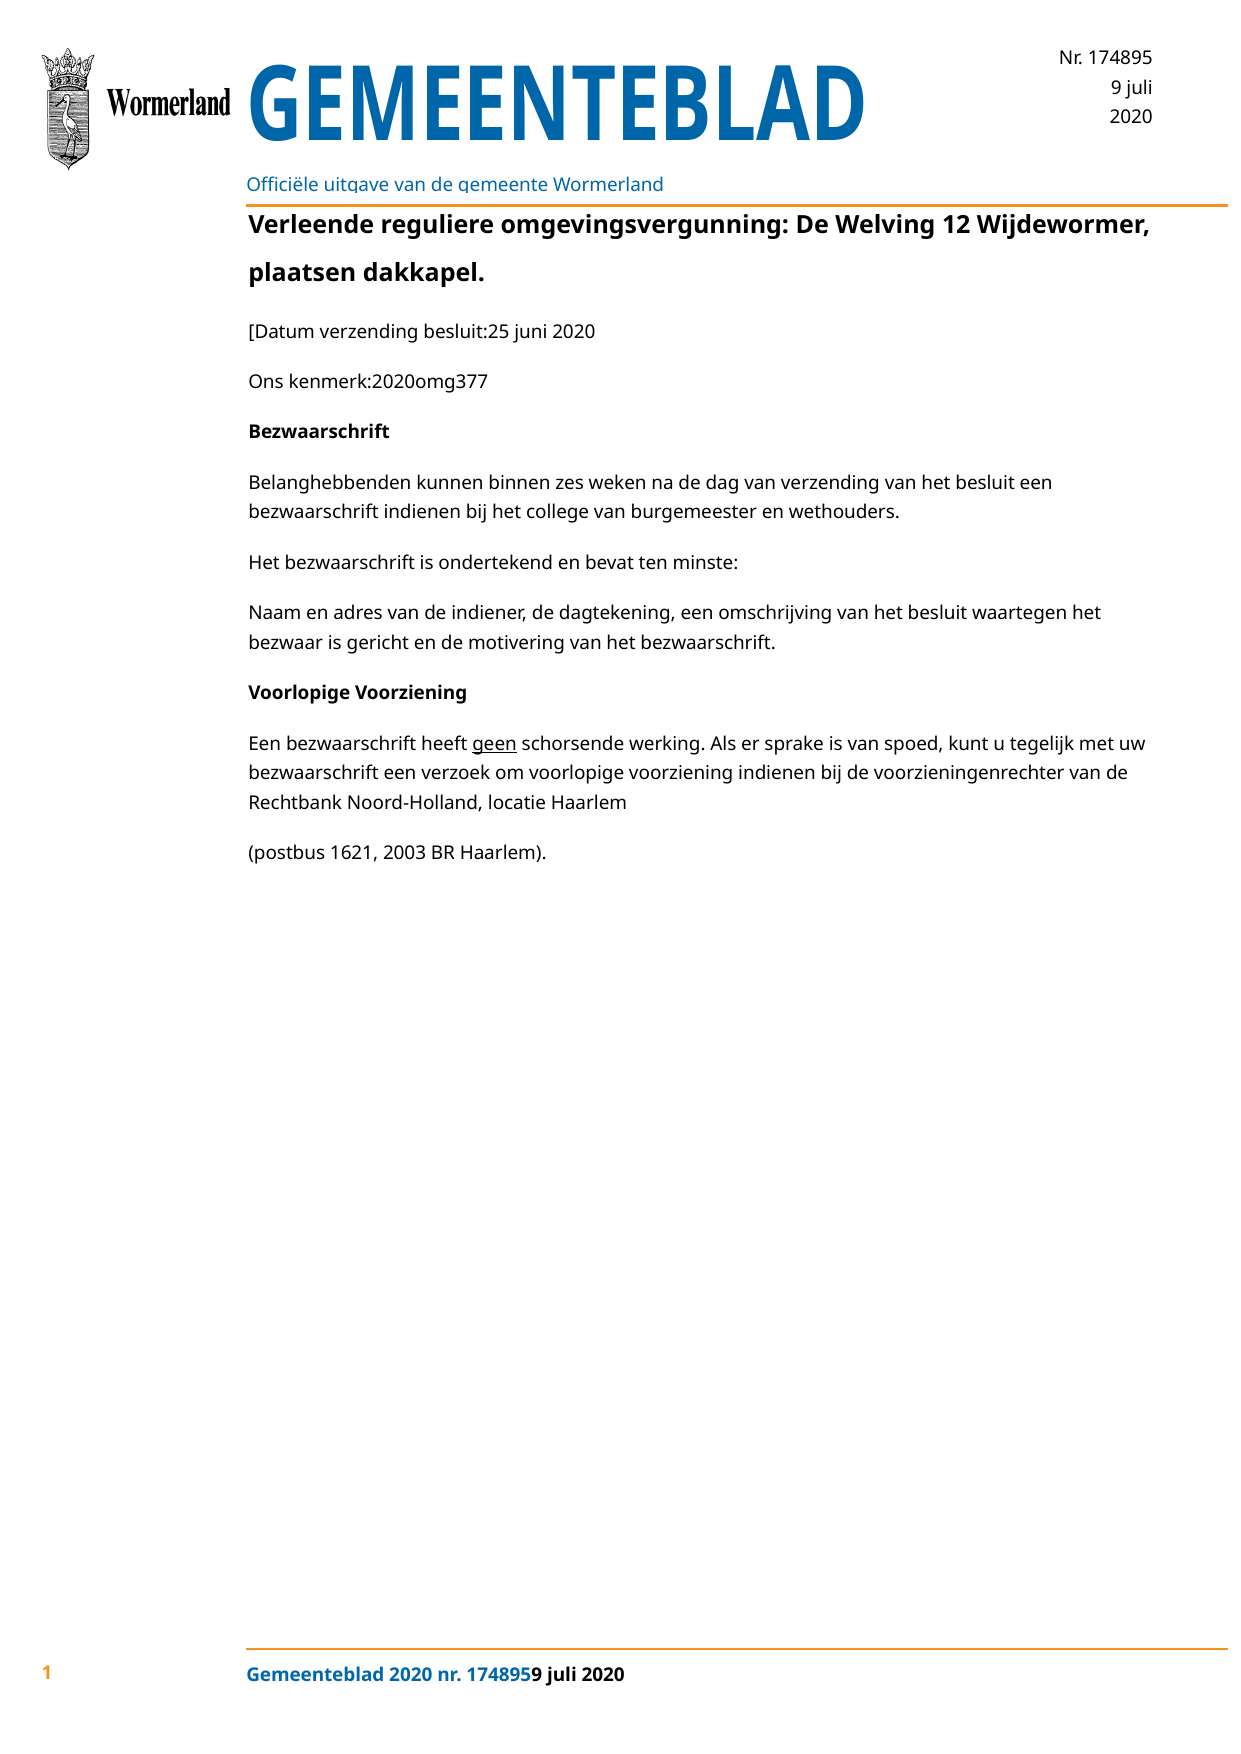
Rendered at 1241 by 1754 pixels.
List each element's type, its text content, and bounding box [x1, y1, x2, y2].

text Verleende reguliere omgevingsvergunning: De Welving 12 Wijdewormer, plaatsen dakkapel. [248, 207, 1152, 288]
text Naam en adres van de indiener, de dagtekening, een omschrijving van het besluit waartegen het bezwaar is gericht en de motivering van het bezwaarschrift. [248, 599, 1152, 655]
picture [41, 47, 231, 172]
text [Datum verzending besluit:25 juni 2020 [248, 318, 1152, 344]
text Voorlopige Voorziening [248, 679, 1152, 705]
text Het bezwaarschrift is ondertekend en bevat ten minste: [248, 549, 1152, 575]
text Bezwaarschrift [248, 419, 1152, 444]
text Belanghebbenden kunnen binnen zes weken na de dag van verzending van het besluit een bezwaarschrift indienen bij het college van burgemeester en wethouders. [248, 469, 1152, 524]
text Ons kenmerk:2020omg377 [248, 368, 1152, 394]
text Een bezwaarschrift heeft geen schorsende werking. Als er sprake is van spoed, kunt u tegelijk met uw bezwaarschrift een verzoek om voorlopige voorziening indienen bij de voorzieningenrechter van de Rechtbank Noord-Holland, locatie Haarlem [248, 730, 1152, 815]
text (postbus 1621, 2003 BR Haarlem). [248, 839, 1152, 865]
